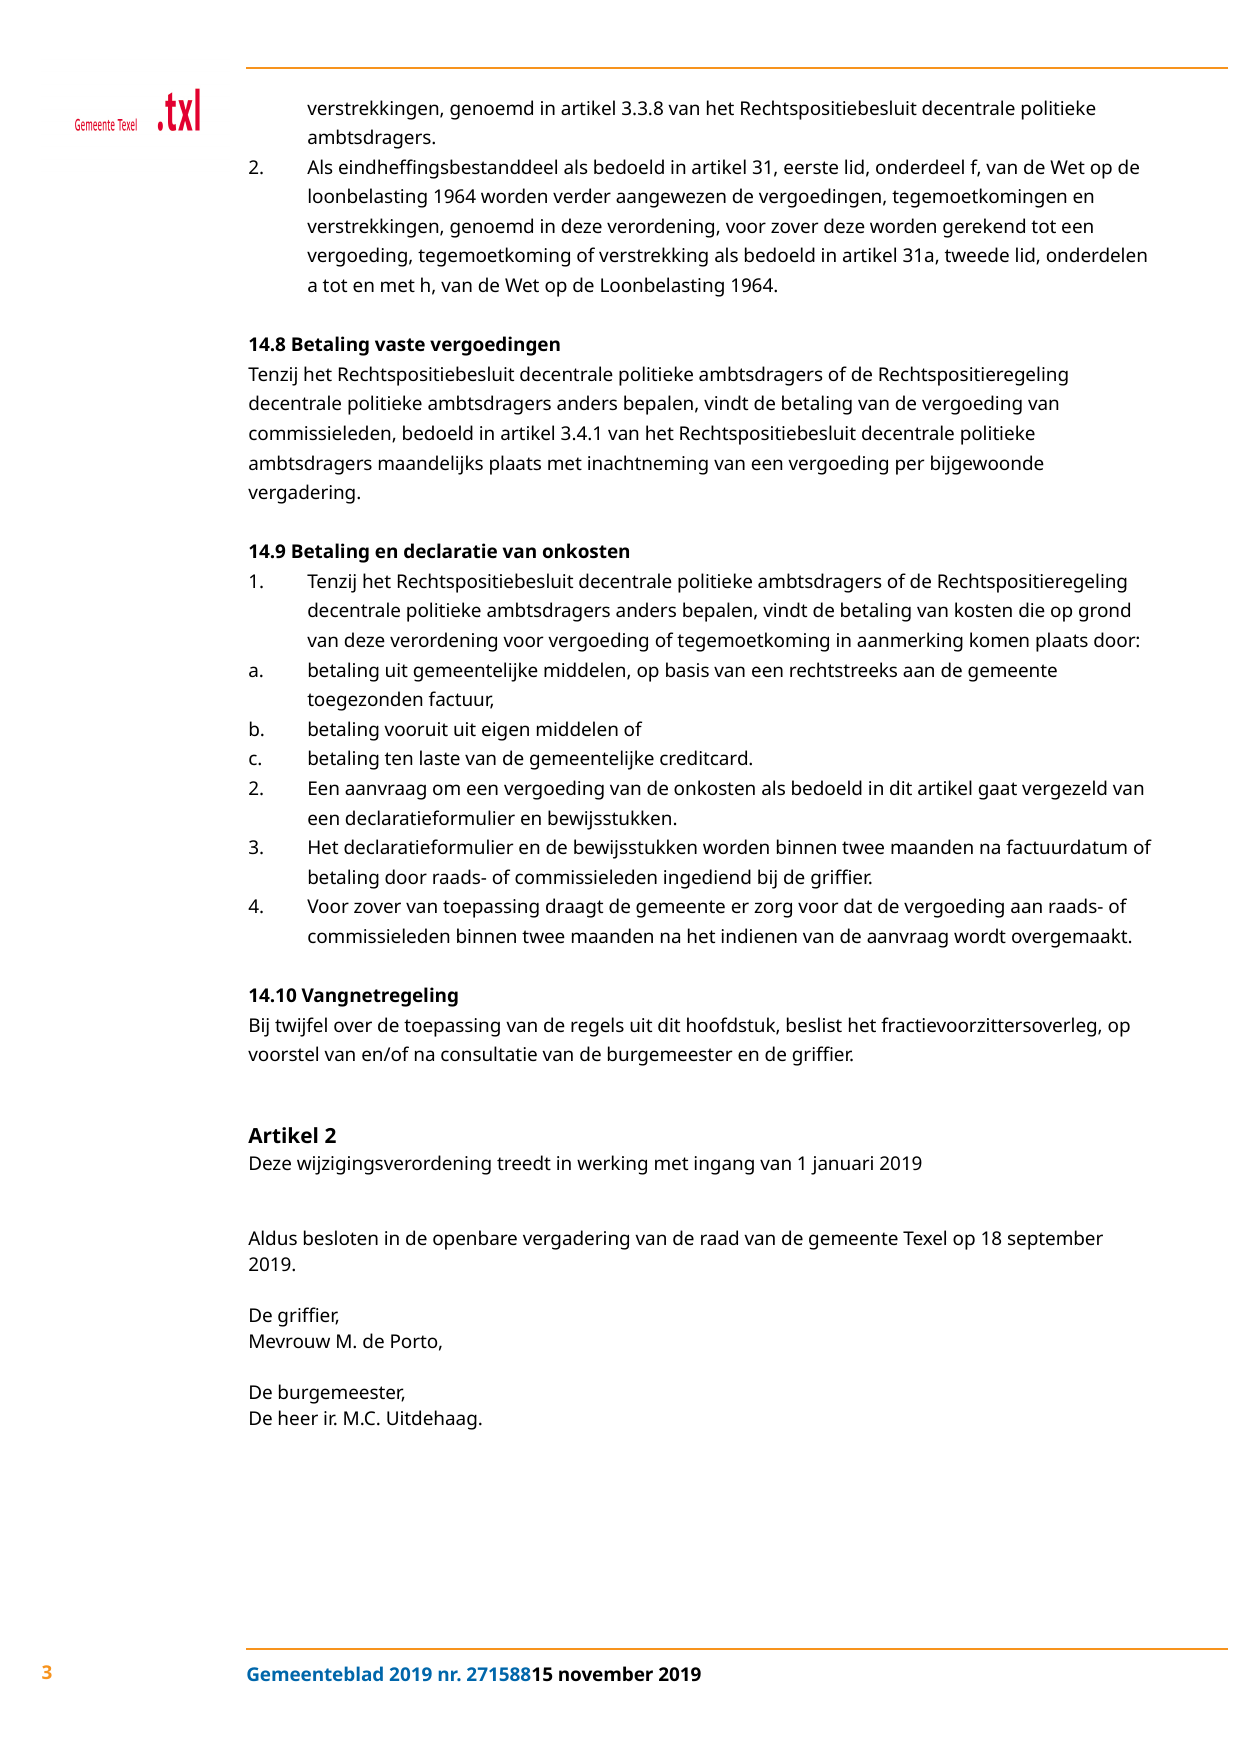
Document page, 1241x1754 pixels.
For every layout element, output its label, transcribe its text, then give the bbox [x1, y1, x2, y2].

text De burgemeester, [248, 1379, 1152, 1405]
text Artikel 2 [248, 1121, 1152, 1150]
text De griffier, [248, 1302, 1152, 1328]
list Als eindheffingsbestanddeel als bedoeld in artikel 31, eerste lid, onderdeel f, van de Wet op de loonbelasting 1964 worden verder aangewezen de vergoedingen, tegemoetkomingen en verstrekkingen, genoemd in deze verordening, voor zover deze worden gerekend tot een vergoeding, tegemoetkoming of verstrekking als bedoeld in artikel 31a, tweede lid, onderdelen a tot en met h, van de Wet op de Loonbelasting 1964. [248, 154, 1152, 298]
list Een aanvraag om een vergoeding van de onkosten als bedoeld in dit artikel gaat vergezeld van een declaratieformulier en bewijsstukken. [248, 775, 1152, 831]
list verstrekkingen, genoemd in artikel 3.3.8 van het Rechtspositiebesluit decentrale politieke ambtsdragers. [248, 95, 1152, 150]
list betaling vooruit uit eigen middelen of [248, 716, 1152, 742]
picture [41, 47, 231, 172]
text De heer ir. M.C. Uitdehaag. [248, 1405, 1152, 1431]
list betaling ten laste van de gemeentelijke creditcard. [248, 746, 1152, 771]
text Bij twijfel over de toepassing van de regels uit dit hoofdstuk, beslist het fractievoorzittersoverleg, op voorstel van en/of na consultatie van de burgemeester en de griffier. [248, 1012, 1152, 1067]
text Tenzij het Rechtspositiebesluit decentrale politieke ambtsdragers of de Rechtspositieregeling decentrale politieke ambtsdragers anders bepalen, vindt de betaling van de vergoeding van commissieleden, bedoeld in artikel 3.4.1 van het Rechtspositiebesluit decentrale politieke ambtsdragers maandelijks plaats met inachtneming van een vergoeding per bijgewoonde vergadering. [248, 361, 1152, 505]
text Aldus besloten in de openbare vergadering van de raad van de gemeente Texel op 18 september 2019. [248, 1225, 1152, 1277]
list betaling uit gemeentelijke middelen, op basis van een rechtstreeks aan de gemeente toegezonden factuur, [248, 657, 1152, 712]
text 14.9 Betaling en declaratie van onkosten [248, 538, 1152, 564]
list Tenzij het Rechtspositiebesluit decentrale politieke ambtsdragers of de Rechtspositieregeling decentrale politieke ambtsdragers anders bepalen, vindt de betaling van kosten die op grond van deze verordening voor vergoeding of tegemoetkoming in aanmerking komen plaats door: [248, 568, 1152, 653]
list Het declaratieformulier en de bewijsstukken worden binnen twee maanden na factuurdatum of betaling door raads- of commissieleden ingediend bij de griffier. [248, 834, 1152, 890]
text Mevrouw M. de Porto, [248, 1328, 1152, 1354]
text Deze wijzigingsverordening treedt in werking met ingang van 1 januari 2019 [248, 1150, 1152, 1176]
text 14.8 Betaling vaste vergoedingen [248, 331, 1152, 357]
text 14.10 Vangnetregeling [248, 982, 1152, 1008]
list Voor zover van toepassing draagt de gemeente er zorg voor dat de vergoeding aan raads- of commissieleden binnen twee maanden na het indienen van de aanvraag wordt overgemaakt. [248, 893, 1152, 949]
